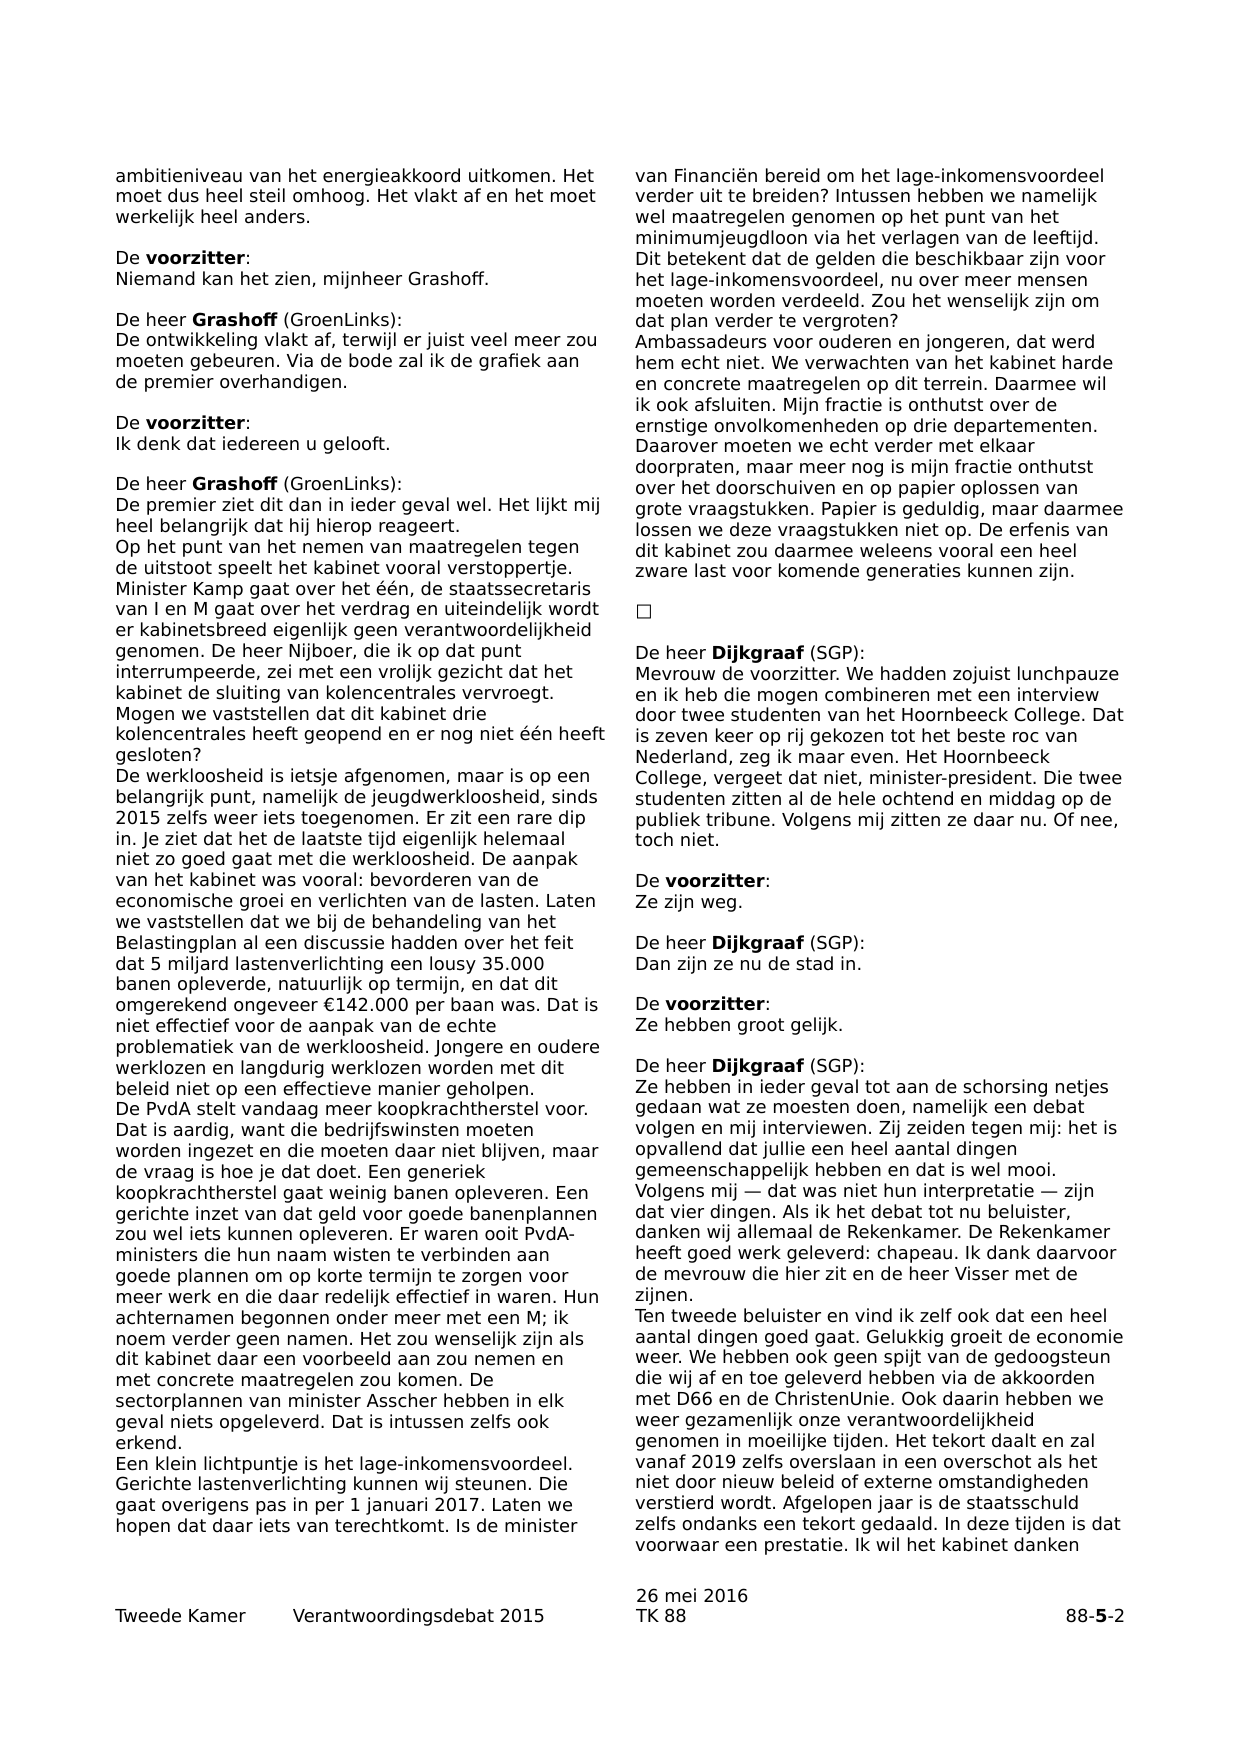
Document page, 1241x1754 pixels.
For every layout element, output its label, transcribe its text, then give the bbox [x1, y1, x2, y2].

text ⬜ [635, 602, 1125, 623]
text De heer Grashoff (GroenLinks): [115, 474, 605, 495]
text De heer Dijkgraaf (SGP): [635, 1056, 1125, 1076]
text De voorzitter: [635, 994, 1125, 1015]
text Ik denk dat iedereen u gelooft. [115, 433, 605, 454]
text Ze hebben in ieder geval tot aan de schorsing netjes gedaan wat ze moesten doen, namelijk een debat volgen en mij interviewen. Zij zeiden tegen mij: het is opvallend dat jullie een heel aantal dingen gemeenschappelijk hebben en dat is wel mooi. Volgens mij — dat was niet hun interpretatie — zijn dat vier dingen. Als ik het debat tot nu beluister, danken wij allemaal de Rekenkamer. De Rekenkamer heeft goed werk geleverd: chapeau. Ik dank daarvoor de mevrouw die hier zit en de heer Visser met de zijnen. [635, 1076, 1125, 1306]
text De ontwikkeling vlakt af, terwijl er juist veel meer zou moeten gebeuren. Via de bode zal ik de grafiek aan de premier overhandigen. [115, 330, 605, 393]
text De heer Dijkgraaf (SGP): [635, 643, 1125, 663]
text Ze hebben groot gelijk. [635, 1015, 1125, 1036]
text De werkloosheid is ietsje afgenomen, maar is op een belangrijk punt, namelijk de jeugdwerkloosheid, sinds 2015 zelfs weer iets toegenomen. Er zit een rare dip in. Je ziet dat het de laatste tijd eigenlijk helemaal niet zo goed gaat met die werkloosheid. De aanpak van het kabinet was vooral: bevorderen van de economische groei en verlichten van de lasten. Laten we vaststellen dat we bij de behandeling van het Belastingplan al een discussie hadden over het feit dat 5 miljard lastenverlichting een lousy 35.000 banen opleverde, natuurlijk op termijn, en dat dit omgerekend ongeveer €142.000 per baan was. Dat is niet effectief voor de aanpak van de echte problematiek van de werkloosheid. Jongere en oudere werklozen en langdurig werklozen worden met dit beleid niet op een effectieve manier geholpen. [115, 766, 605, 1099]
text Mevrouw de voorzitter. We hadden zojuist lunchpauze en ik heb die mogen combineren met een interview door twee studenten van het Hoornbeeck College. Dat is zeven keer op rij gekozen tot het beste roc van Nederland, zeg ik maar even. Het Hoornbeeck College, vergeet dat niet, minister-president. Die twee studenten zitten al de hele ochtend en middag op de publiek tribune. Volgens mij zitten ze daar nu. Of nee, toch niet. [635, 663, 1125, 851]
text Ten tweede beluister en vind ik zelf ook dat een heel aantal dingen goed gaat. Gelukkig groeit de economie weer. We hebben ook geen spijt van de gedoogsteun die wij af en toe geleverd hebben via de akkoorden met D66 en de ChristenUnie. Ook daarin hebben we weer gezamenlijk onze verantwoordelijkheid genomen in moeilijke tijden. Het tekort daalt en zal vanaf 2019 zelfs overslaan in een overschot als het niet door nieuw beleid of externe omstandigheden verstierd wordt. Afgelopen jaar is de staatsschuld zelfs ondanks een tekort gedaald. In deze tijden is dat voorwaar een prestatie. Ik wil het kabinet danken [635, 1306, 1125, 1556]
text Op het punt van het nemen van maatregelen tegen de uitstoot speelt het kabinet vooral verstoppertje. Minister Kamp gaat over het één, de staatssecretaris van I en M gaat over het verdrag en uiteindelijk wordt er kabinetsbreed eigenlijk geen verantwoordelijkheid genomen. De heer Nijboer, die ik op dat punt interrumpeerde, zei met een vrolijk gezicht dat het kabinet de sluiting van kolencentrales vervroegt. Mogen we vaststellen dat dit kabinet drie kolencentrales heeft geopend en er nog niet één heeft gesloten? [115, 537, 605, 766]
text De voorzitter: [115, 248, 605, 268]
text De PvdA stelt vandaag meer koopkrachtherstel voor. Dat is aardig, want die bedrijfswinsten moeten worden ingezet en die moeten daar niet blijven, maar de vraag is hoe je dat doet. Een generiek koopkrachtherstel gaat weinig banen opleveren. Een gerichte inzet van dat geld voor goede banenplannen zou wel iets kunnen opleveren. Er waren ooit PvdA-ministers die hun naam wisten te verbinden aan goede plannen om op korte termijn te zorgen voor meer werk en die daar redelijk effectief in waren. Hun achternamen begonnen onder meer met een M; ik noem verder geen namen. Het zou wenselijk zijn als dit kabinet daar een voorbeeld aan zou nemen en met concrete maatregelen zou komen. De sectorplannen van minister Asscher hebben in elk geval niets opgeleverd. Dat is intussen zelfs ook erkend. [115, 1099, 605, 1453]
text ambitieniveau van het energieakkoord uitkomen. Het moet dus heel steil omhoog. Het vlakt af en het moet werkelijk heel anders. [115, 165, 605, 228]
text Ze zijn weg. [635, 892, 1125, 912]
text Niemand kan het zien, mijnheer Grashoff. [115, 268, 605, 289]
text van Financiën bereid om het lage-inkomensvoordeel verder uit te breiden? Intussen hebben we namelijk wel maatregelen genomen op het punt van het minimumjeugdloon via het verlagen van de leeftijd. Dit betekent dat de gelden die beschikbaar zijn voor het lage-inkomensvoordeel, nu over meer mensen moeten worden verdeeld. Zou het wenselijk zijn om dat plan verder te vergroten? [635, 165, 1125, 332]
text De premier ziet dit dan in ieder geval wel. Het lijkt mij heel belangrijk dat hij hierop reageert. [115, 495, 605, 537]
text Dan zijn ze nu de stad in. [635, 953, 1125, 974]
text Een klein lichtpuntje is het lage-inkomensvoordeel. Gerichte lastenverlichting kunnen wij steunen. Die gaat overigens pas in per 1 januari 2017. Laten we hopen dat daar iets van terechtkomt. Is de minister [115, 1453, 605, 1537]
text De heer Grashoff (GroenLinks): [115, 309, 605, 330]
text De heer Dijkgraaf (SGP): [635, 932, 1125, 953]
text De voorzitter: [115, 413, 605, 433]
text Ambassadeurs voor ouderen en jongeren, dat werd hem echt niet. We verwachten van het kabinet harde en concrete maatregelen op dit terrein. Daarmee wil ik ook afsluiten. Mijn fractie is onthutst over de ernstige onvolkomenheden op drie departementen. Daarover moeten we echt verder met elkaar doorpraten, maar meer nog is mijn fractie onthutst over het doorschuiven en op papier oplossen van grote vraagstukken. Papier is geduldig, maar daarmee lossen we deze vraagstukken niet op. De erfenis van dit kabinet zou daarmee weleens vooral een heel zware last voor komende generaties kunnen zijn. [635, 332, 1125, 582]
text De voorzitter: [635, 871, 1125, 892]
